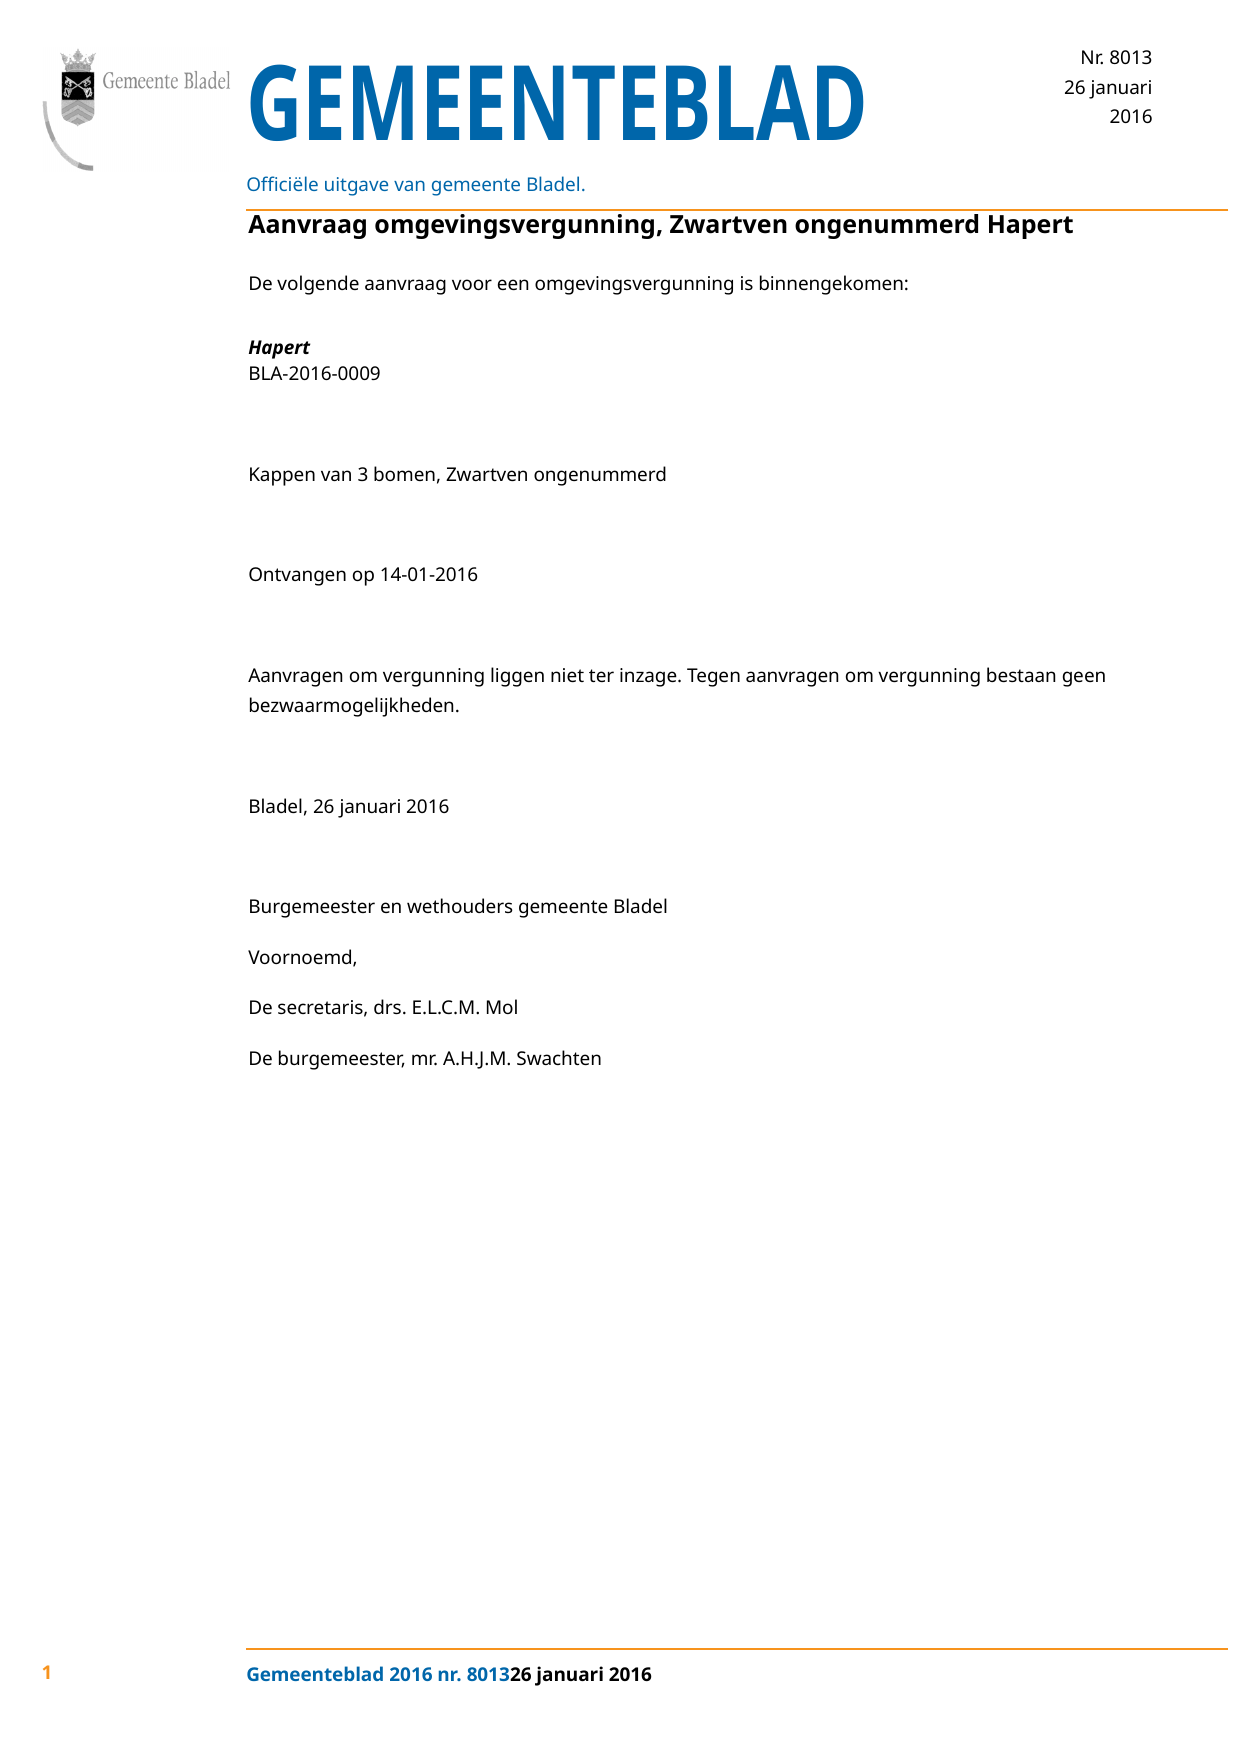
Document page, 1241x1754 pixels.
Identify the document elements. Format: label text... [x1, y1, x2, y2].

text Burgemeester en wethouders gemeente Bladel [248, 894, 1152, 919]
text Bladel, 26 januari 2016 [248, 793, 1152, 819]
text Aanvraag omgevingsvergunning, Zwartven ongenummerd Hapert [248, 211, 1152, 241]
picture [41, 47, 231, 172]
text De burgemeester, mr. A.H.J.M. Swachten [248, 1045, 1152, 1071]
text Voornoemd, [248, 944, 1152, 970]
text BLA-2016-0009 [248, 360, 1152, 386]
text Hapert [248, 334, 1152, 360]
text Ontvangen op 14-01-2016 [248, 562, 1152, 587]
text De volgende aanvraag voor een omgevingsvergunning is binnengekomen: [248, 270, 1152, 296]
text Kappen van 3 bomen, Zwartven ongenummerd [248, 461, 1152, 487]
text De secretaris, drs. E.L.C.M. Mol [248, 994, 1152, 1020]
text Aanvragen om vergunning liggen niet ter inzage. Tegen aanvragen om vergunning bestaan geen bezwaarmogelijkheden. [248, 662, 1152, 718]
